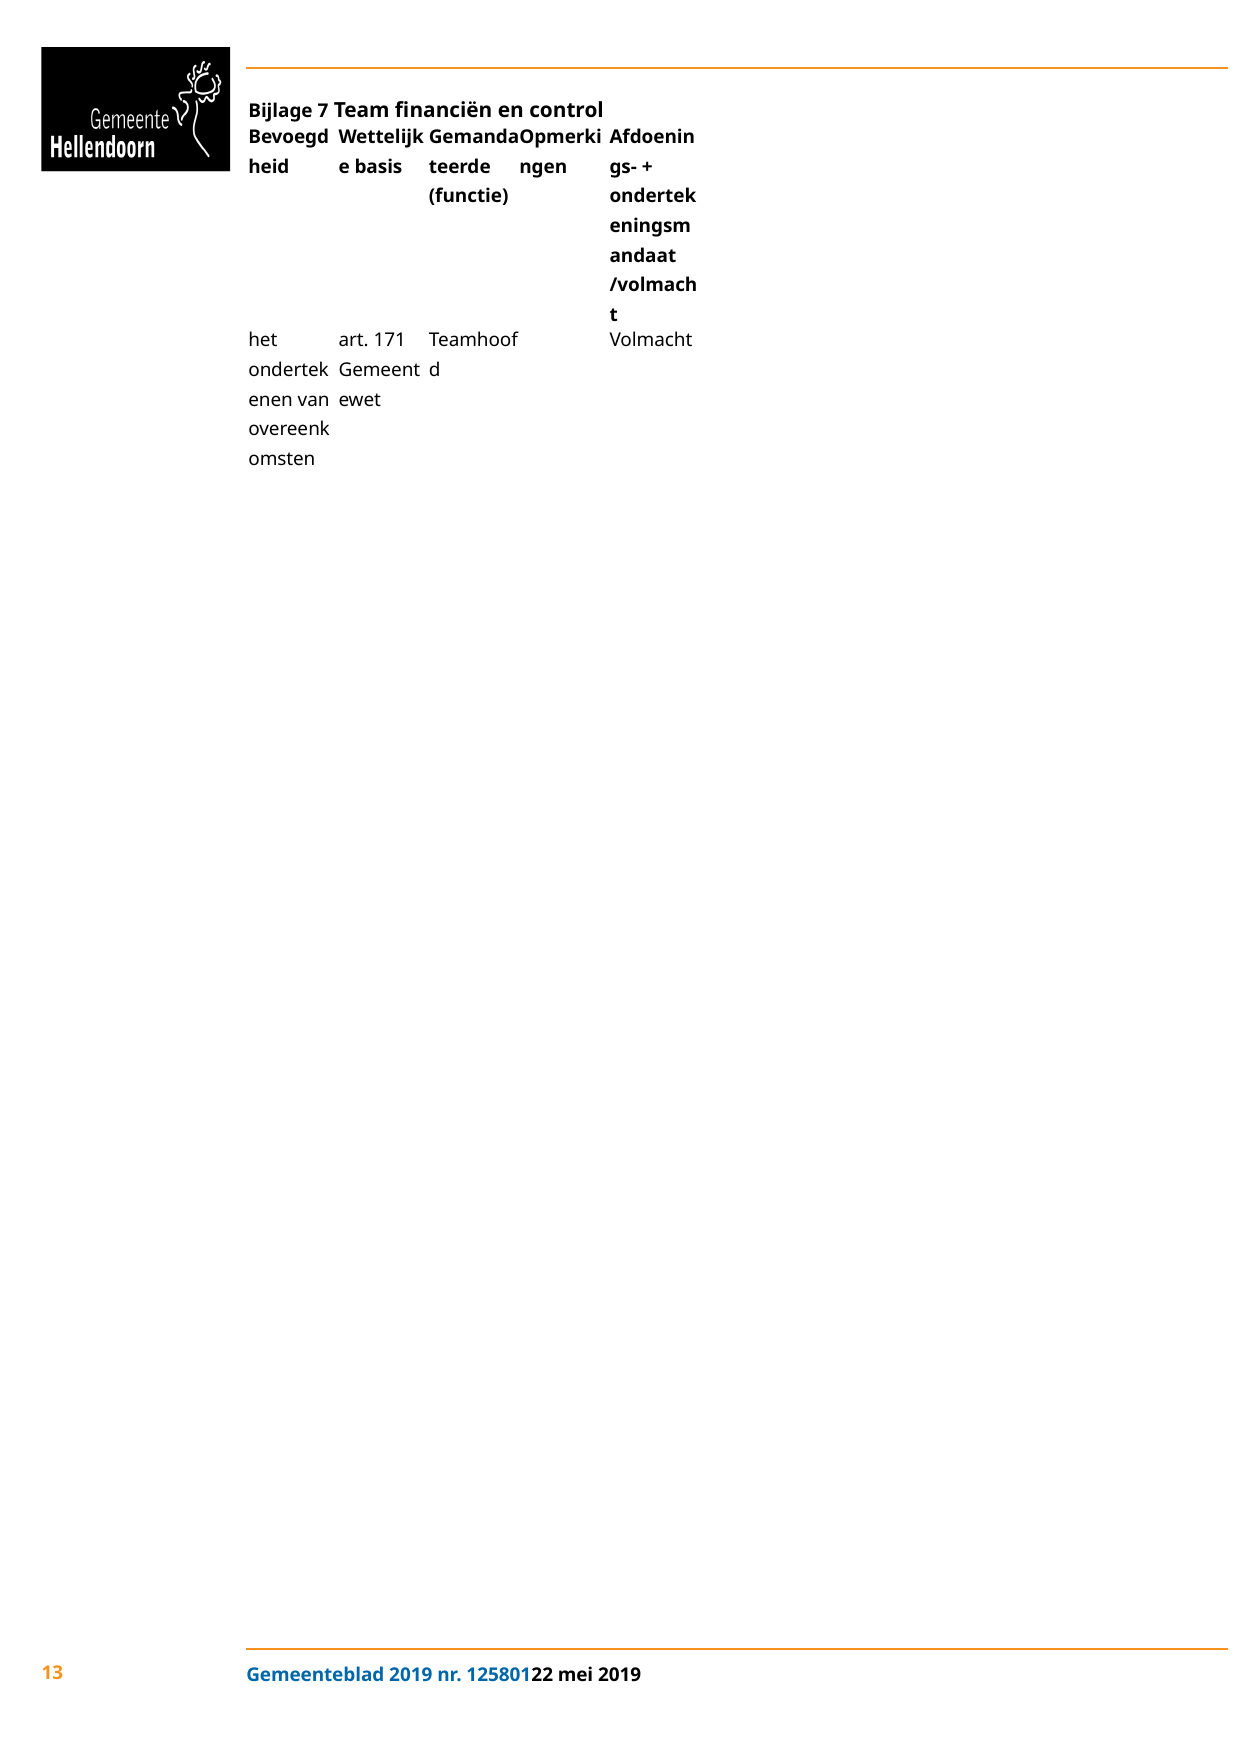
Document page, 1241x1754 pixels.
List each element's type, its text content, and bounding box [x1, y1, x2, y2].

table_header Afdoenings- + ondertekeningsmandaat /volmacht [609, 124, 700, 327]
table_header Bevoegdheid [248, 124, 338, 327]
text Bijlage 7 Team financiën en control [248, 95, 1152, 123]
table_cell Teamhoofd [429, 327, 519, 471]
table_cell Volmacht [609, 327, 700, 471]
table_header Gemandateerde (functie) [429, 124, 519, 327]
table_cell [519, 327, 609, 471]
table_cell art. 171 Gemeentewet [338, 327, 429, 471]
table_header Opmerkingen [519, 124, 609, 327]
table_cell het ondertekenen van overeenkomsten [248, 327, 338, 471]
table_header Wettelijke basis [338, 124, 429, 327]
picture [41, 47, 231, 172]
